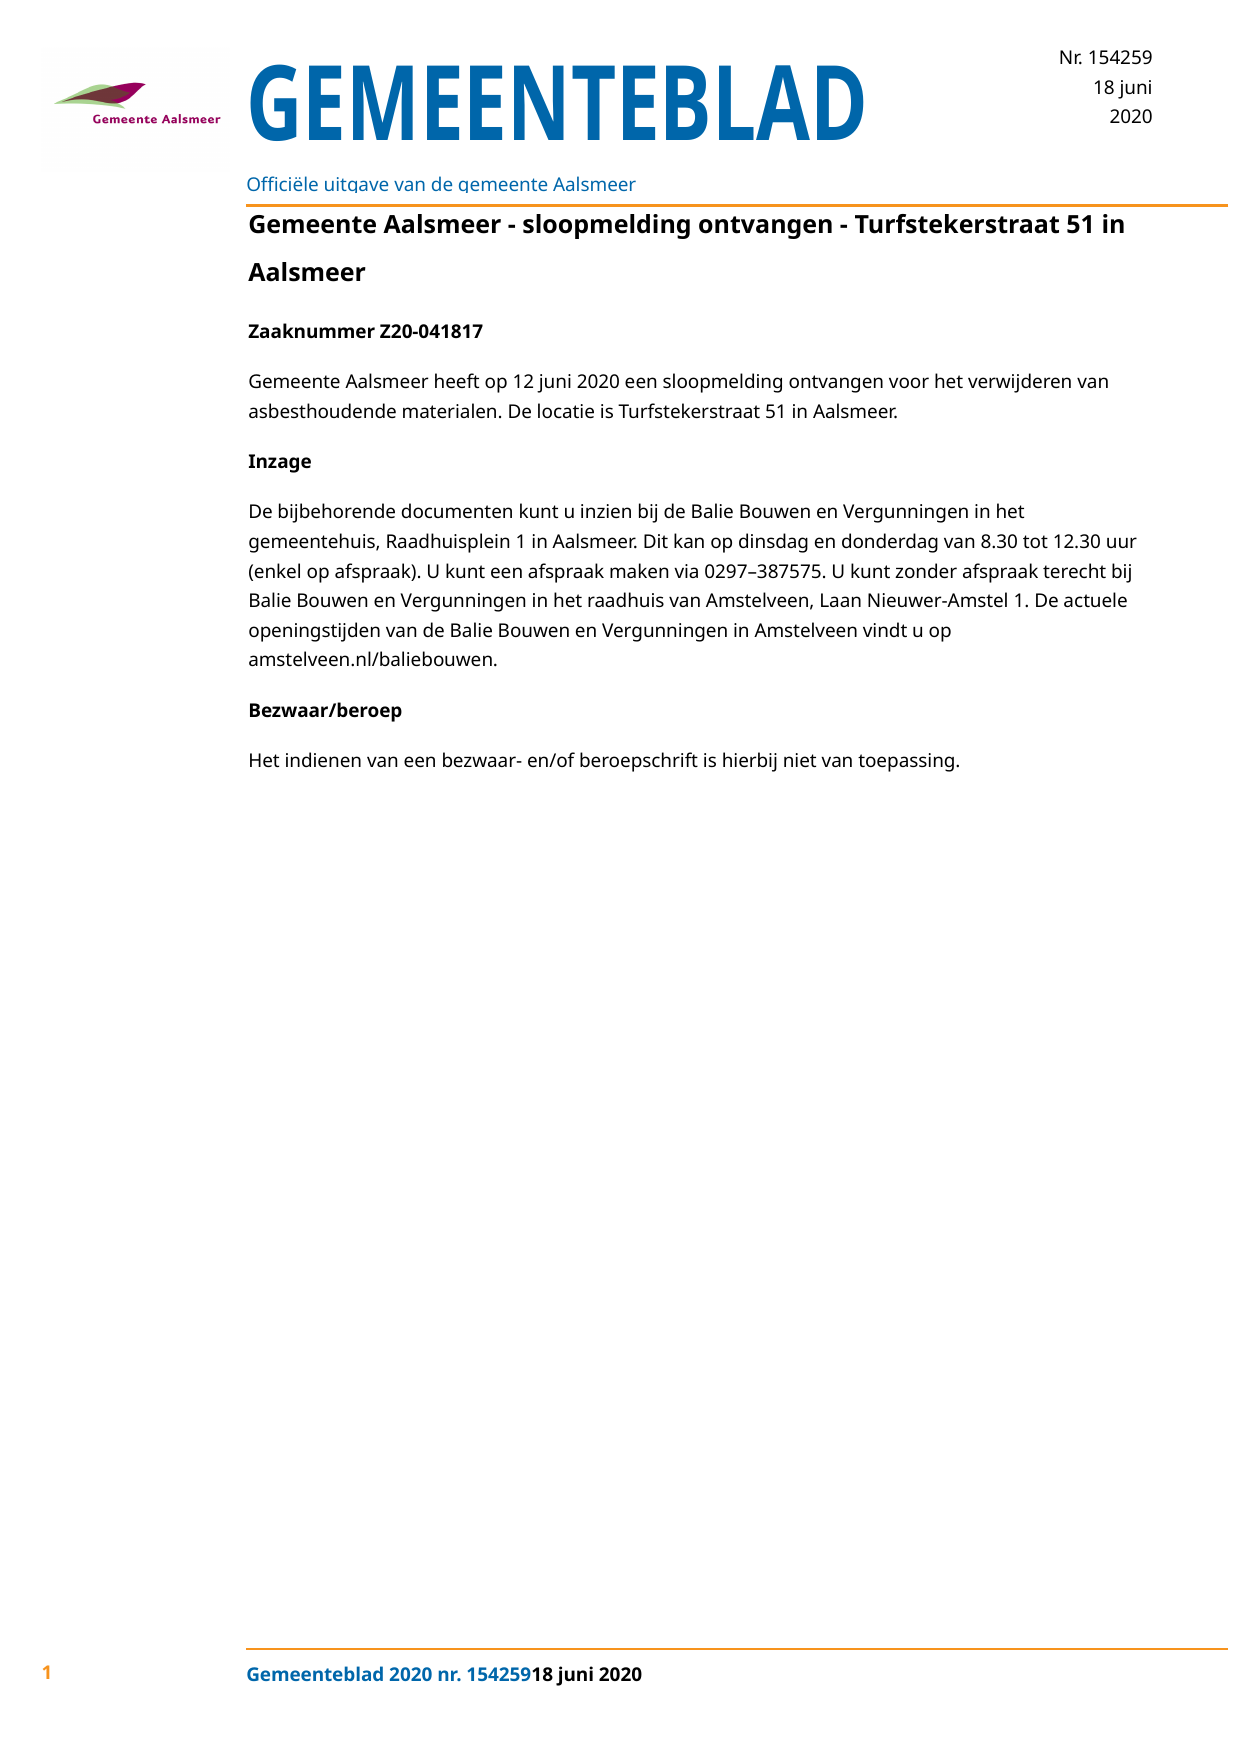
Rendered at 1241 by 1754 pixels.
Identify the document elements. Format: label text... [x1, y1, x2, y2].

text Bezwaar/beroep [248, 697, 1152, 723]
text Het indienen van een bezwaar- en/of beroepschrift is hierbij niet van toepassing. [248, 747, 1152, 773]
text De bijbehorende documenten kunt u inzien bij de Balie Bouwen en Vergunningen in het gemeentehuis, Raadhuisplein 1 in Aalsmeer. Dit kan op dinsdag en donderdag van 8.30 tot 12.30 uur (enkel op afspraak). U kunt een afspraak maken via 0297–387575. U kunt zonder afspraak terecht bij Balie Bouwen en Vergunningen in het raadhuis van Amstelveen, Laan Nieuwer-Amstel 1. De actuele openingstijden van de Balie Bouwen en Vergunningen in Amstelveen vindt u op amstelveen.nl/baliebouwen. [248, 499, 1152, 672]
text Zaaknummer Z20-041817 [248, 318, 1152, 344]
text Gemeente Aalsmeer - sloopmelding ontvangen - Turfstekerstraat 51 in Aalsmeer [248, 207, 1152, 288]
picture [41, 47, 231, 172]
text Inzage [248, 448, 1152, 474]
text Gemeente Aalsmeer heeft op 12 juni 2020 een sloopmelding ontvangen voor het verwijderen van asbesthoudende materialen. De locatie is Turfstekerstraat 51 in Aalsmeer. [248, 368, 1152, 424]
